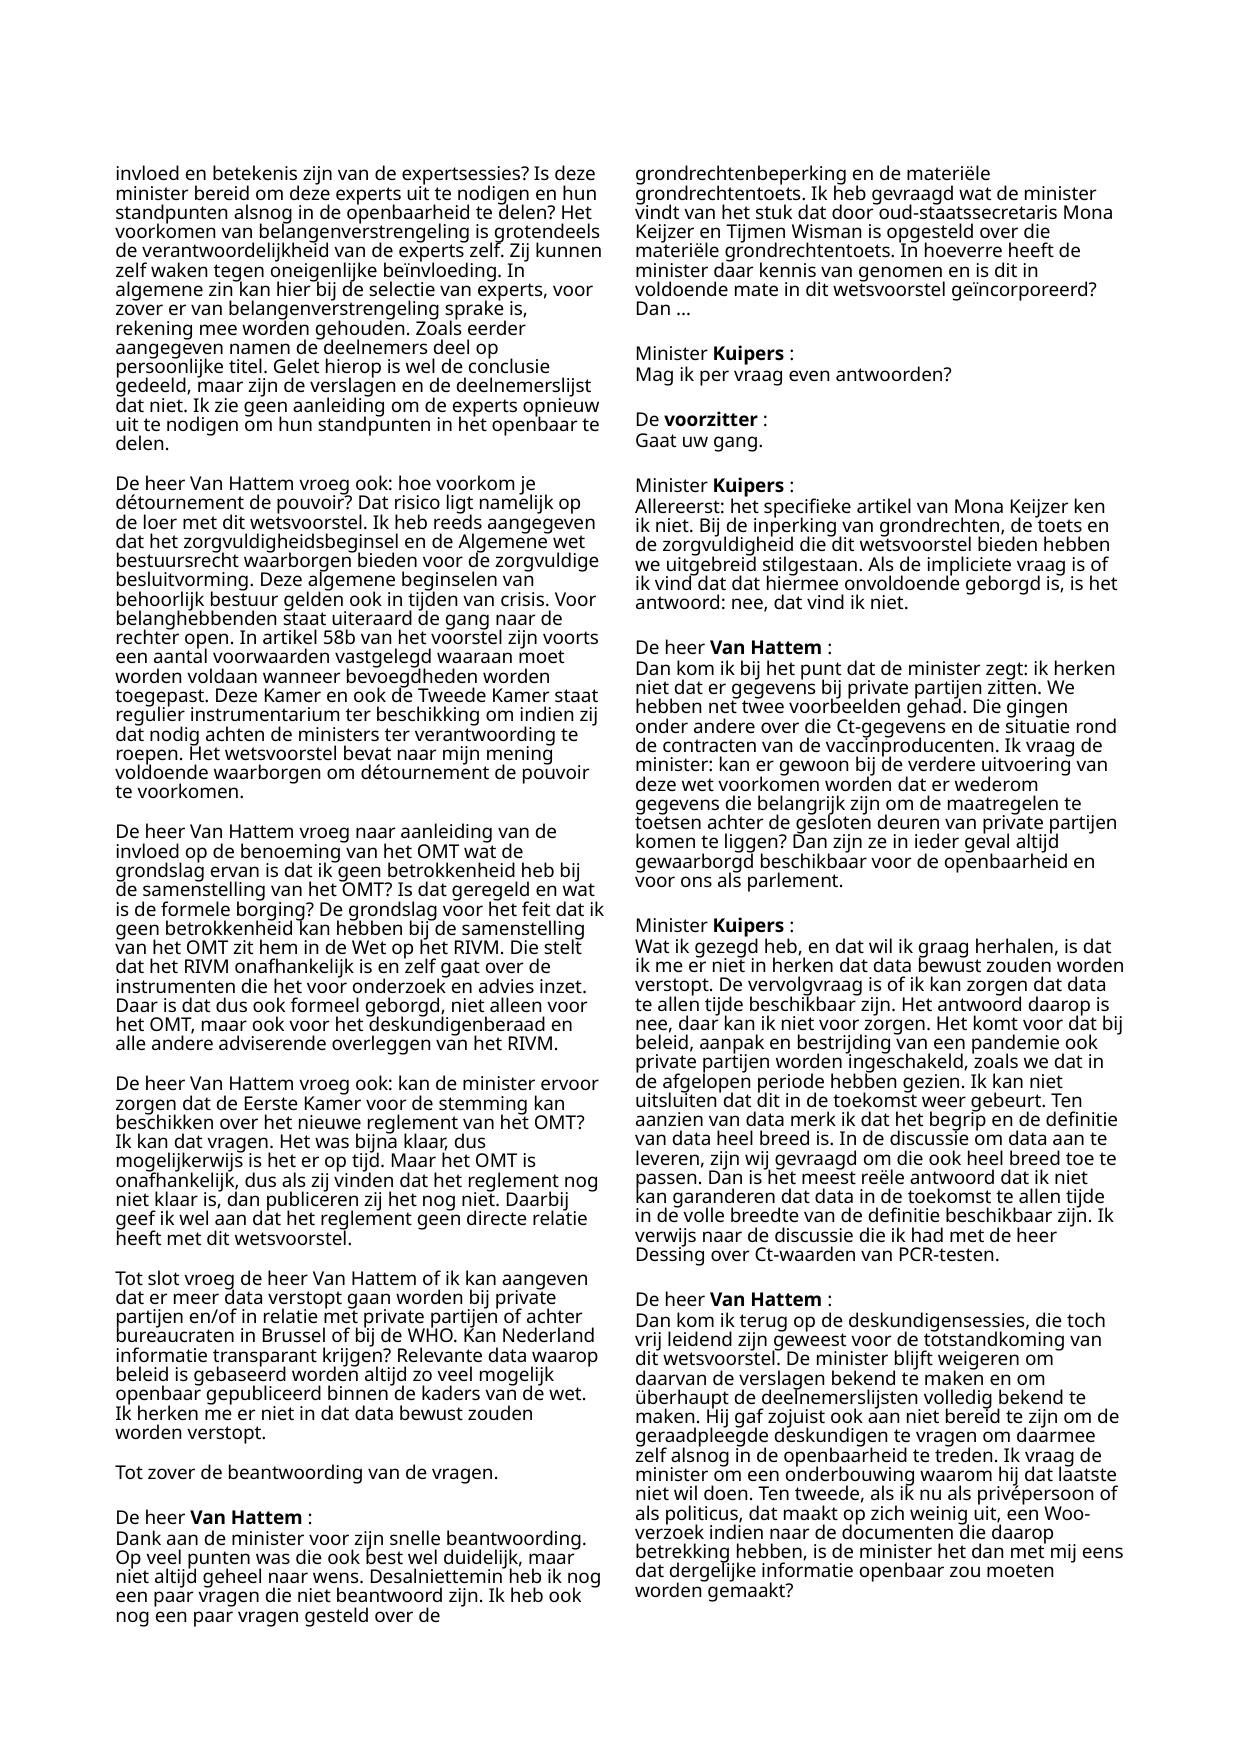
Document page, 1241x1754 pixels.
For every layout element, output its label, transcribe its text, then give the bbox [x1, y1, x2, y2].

text Mag ik per vraag even antwoorden? [635, 366, 1125, 385]
text De heer Van Hattem vroeg naar aanleiding van de invloed op de benoeming van het OMT wat de grondslag ervan is dat ik geen betrokkenheid heb bij de samenstelling van het OMT? Is dat geregeld en wat is de formele borging? De grondslag voor het feit dat ik geen betrokkenheid kan hebben bij de samenstelling van het OMT zit hem in de Wet op het RIVM. Die stelt dat het RIVM onafhankelijk is en zelf gaat over de instrumenten die het voor onderzoek en advies inzet. Daar is dat dus ook formeel geborgd, niet alleen voor het OMT, maar ook voor het deskundigenberaad en alle andere adviserende overleggen van het RIVM. [115, 823, 605, 1055]
text Dan kom ik bij het punt dat de minister zegt: ik herken niet dat er gegevens bij private partijen zitten. We hebben net twee voorbeelden gehad. Die gingen onder andere over die Ct-gegevens en de situatie rond de contracten van de vaccinproducenten. Ik vraag de minister: kan er gewoon bij de verdere uitvoering van deze wet voorkomen worden dat er wederom gegevens die belangrijk zijn om de maatregelen te toetsen achter de gesloten deuren van private partijen komen te liggen? Dan zijn ze in ieder geval altijd gewaarborgd beschikbaar voor de openbaarheid en voor ons als parlement. [635, 660, 1125, 891]
text De heer Van Hattem vroeg ook: hoe voorkom je détournement de pouvoir? Dat risico ligt namelijk op de loer met dit wetsvoorstel. Ik heb reeds aangegeven dat het zorgvuldigheidsbeginsel en de Algemene wet bestuursrecht waarborgen bieden voor de zorgvuldige besluitvorming. Deze algemene beginselen van behoorlijk bestuur gelden ook in tijden van crisis. Voor belanghebbenden staat uiteraard de gang naar de rechter open. In artikel 58b van het voorstel zijn voorts een aantal voorwaarden vastgelegd waaraan moet worden voldaan wanneer bevoegdheden worden toegepast. Deze Kamer en ook de Tweede Kamer staat regulier instrumentarium ter beschikking om indien zij dat nodig achten de ministers ter verantwoording te roepen. Het wetsvoorstel bevat naar mijn mening voldoende waarborgen om détournement de pouvoir te voorkomen. [115, 475, 605, 803]
text Wat ik gezegd heb, en dat wil ik graag herhalen, is dat ik me er niet in herken dat data bewust zouden worden verstopt. De vervolgvraag is of ik kan zorgen dat data te allen tijde beschikbaar zijn. Het antwoord daarop is nee, daar kan ik niet voor zorgen. Het komt voor dat bij beleid, aanpak en bestrijding van een pandemie ook private partijen worden ingeschakeld, zoals we dat in de afgelopen periode hebben gezien. Ik kan niet uitsluiten dat dit in de toekomst weer gebeurt. Ten aanzien van data merk ik dat het begrip en de definitie van data heel breed is. In de discussie om data aan te leveren, zijn wij gevraagd om die ook heel breed toe te passen. Dan is het meest reële antwoord dat ik niet kan garanderen dat data in de toekomst te allen tijde in de volle breedte van de definitie beschikbaar zijn. Ik verwijs naar de discussie die ik had met de heer Dessing over Ct-waarden van PCR-testen. [635, 938, 1125, 1265]
text Minister Kuipers : [635, 340, 1125, 366]
text Dan kom ik terug op de deskundigensessies, die toch vrij leidend zijn geweest voor de totstandkoming van dit wetsvoorstel. De minister blijft weigeren om daarvan de verslagen bekend te maken en om überhaupt de deelnemerslijsten volledig bekend te maken. Hij gaf zojuist ook aan niet bereid te zijn om de geraadpleegde deskundigen te vragen om daarmee zelf alsnog in de openbaarheid te treden. Ik vraag de minister om een onderbouwing waarom hij dat laatste niet wil doen. Ten tweede, als ik nu als privépersoon of als politicus, dat maakt op zich weinig uit, een Woo-verzoek indien naar de documenten die daarop betrekking hebben, is de minister het dan met mij eens dat dergelijke informatie openbaar zou moeten worden gemaakt? [635, 1312, 1125, 1601]
text De heer Van Hattem vroeg ook: kan de minister ervoor zorgen dat de Eerste Kamer voor de stemming kan beschikken over het nieuwe reglement van het OMT? Ik kan dat vragen. Het was bijna klaar, dus mogelijkerwijs is het er op tijd. Maar het OMT is onafhankelijk, dus als zij vinden dat het reglement nog niet klaar is, dan publiceren zij het nog niet. Daarbij geef ik wel aan dat het reglement geen directe relatie heeft met dit wetsvoorstel. [115, 1075, 605, 1249]
text Tot zover de beantwoording van de vragen. [115, 1464, 605, 1483]
text De heer Van Hattem : [635, 634, 1125, 660]
text De heer Van Hattem : [115, 1504, 605, 1529]
text Gaat uw gang. [635, 432, 1125, 451]
text grondrechtenbeperking en de materiële grondrechtentoets. Ik heb gevraagd wat de minister vindt van het stuk dat door oud-staatssecretaris Mona Keijzer en Tijmen Wisman is opgesteld over die materiële grondrechtentoets. In hoeverre heeft de minister daar kennis van genomen en is dit in voldoende mate in dit wetsvoorstel geïncorporeerd? Dan … [635, 165, 1125, 319]
text invloed en betekenis zijn van de expertsessies? Is deze minister bereid om deze experts uit te nodigen en hun standpunten alsnog in de openbaarheid te delen? Het voorkomen van belangenverstrengeling is grotendeels de verantwoordelijkheid van de experts zelf. Zij kunnen zelf waken tegen oneigenlijke beïnvloeding. In algemene zin kan hier bij de selectie van experts, voor zover er van belangenverstrengeling sprake is, rekening mee worden gehouden. Zoals eerder aangegeven namen de deelnemers deel op persoonlijke titel. Gelet hierop is wel de conclusie gedeeld, maar zijn de verslagen en de deelnemerslijst dat niet. Ik zie geen aanleiding om de experts opnieuw uit te nodigen om hun standpunten in het openbaar te delen. [115, 165, 605, 454]
text Dank aan de minister voor zijn snelle beantwoording. Op veel punten was die ook best wel duidelijk, maar niet altijd geheel naar wens. Desalniettemin heb ik nog een paar vragen die niet beantwoord zijn. Ik heb ook nog een paar vragen gesteld over de [115, 1529, 605, 1626]
text Minister Kuipers : [635, 912, 1125, 938]
text De voorzitter : [635, 406, 1125, 432]
text Allereerst: het specifieke artikel van Mona Keijzer ken ik niet. Bij de inperking van grondrechten, de toets en de zorgvuldigheid die dit wetsvoorstel bieden hebben we uitgebreid stilgestaan. Als de impliciete vraag is of ik vind dat dat hiermee onvoldoende geborgd is, is het antwoord: nee, dat vind ik niet. [635, 498, 1125, 613]
text De heer Van Hattem : [635, 1286, 1125, 1312]
text Tot slot vroeg de heer Van Hattem of ik kan aangeven dat er meer data verstopt gaan worden bij private partijen en/of in relatie met private partijen of achter bureaucraten in Brussel of bij de WHO. Kan Nederland informatie transparant krijgen? Relevante data waarop beleid is gebaseerd worden altijd zo veel mogelijk openbaar gepubliceerd binnen de kaders van de wet. Ik herken me er niet in dat data bewust zouden worden verstopt. [115, 1269, 605, 1443]
text Minister Kuipers : [635, 472, 1125, 498]
